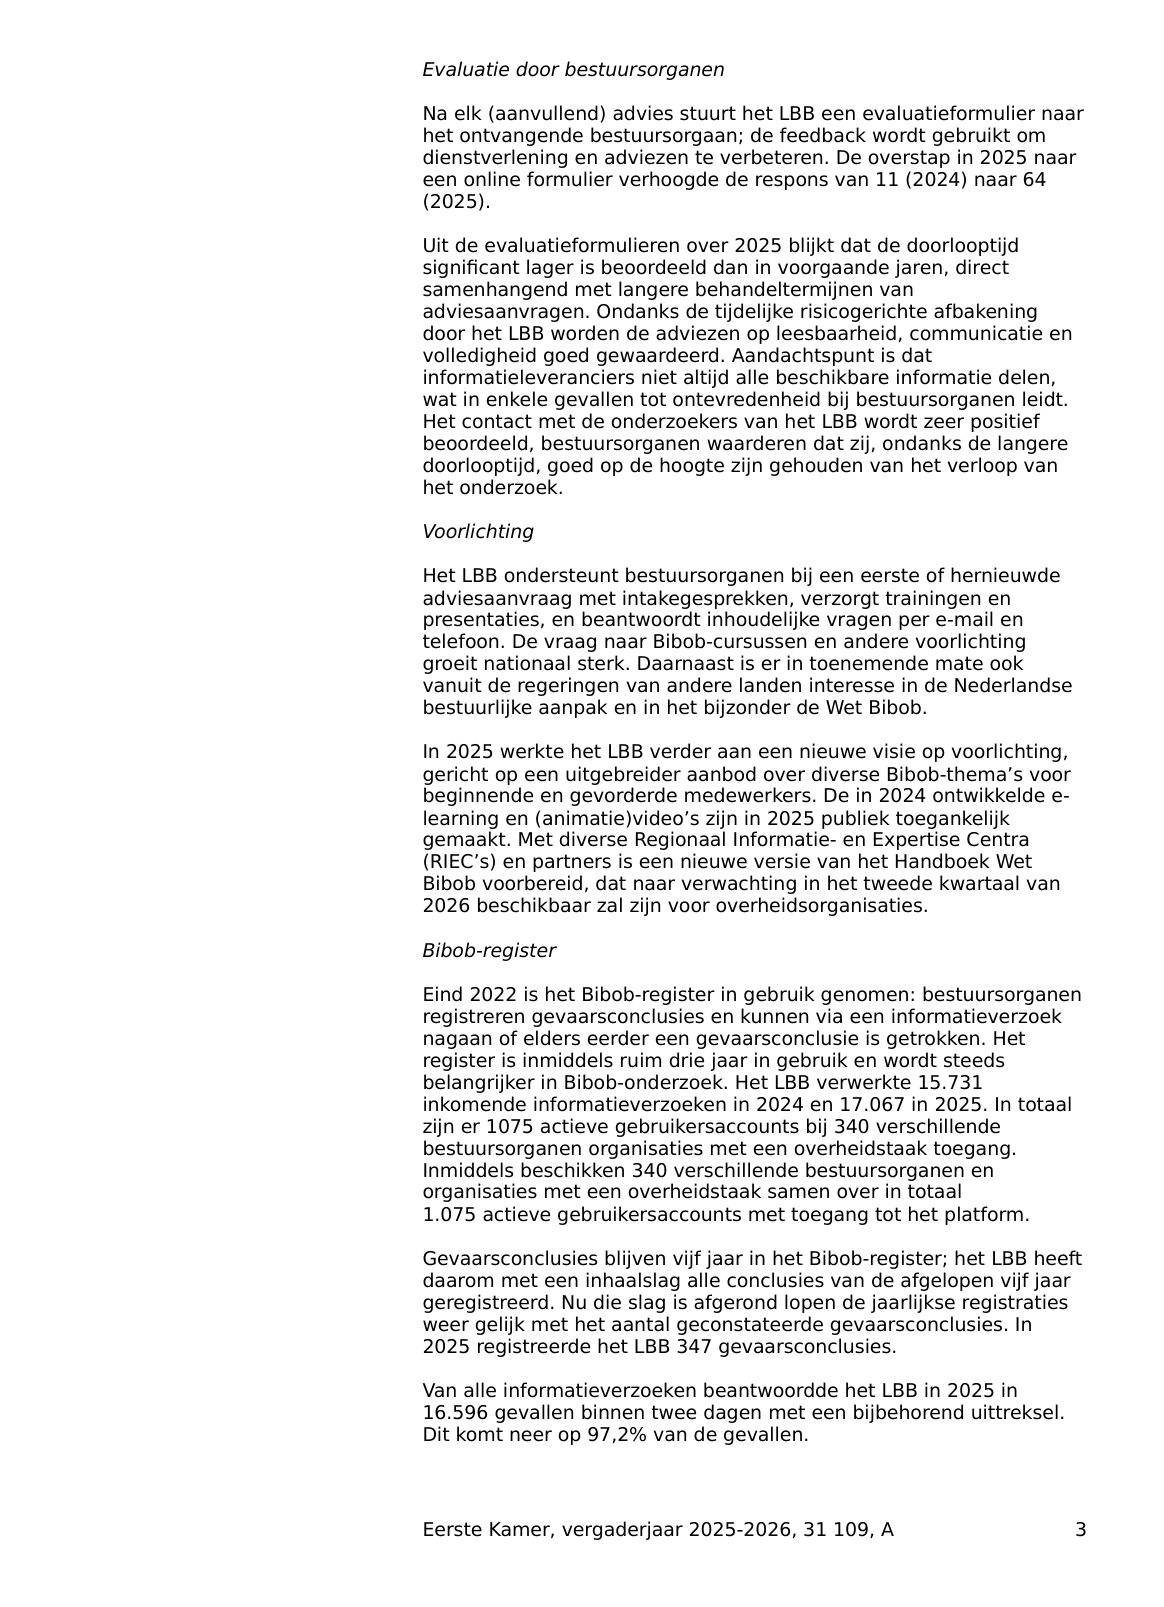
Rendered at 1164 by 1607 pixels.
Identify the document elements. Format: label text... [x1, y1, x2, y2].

subtitle Evaluatie door bestuursorganen [422, 59, 1087, 81]
text Uit de evaluatieformulieren over 2025 blijkt dat de doorlooptijd significant lager is beoordeeld dan in voorgaande jaren, direct samenhangend met langere behandeltermijnen van adviesaanvragen. Ondanks de tijdelijke risicogerichte afbakening door het LBB worden de adviezen op leesbaarheid, communicatie en volledigheid goed gewaardeerd. Aandachtspunt is dat informatieleveranciers niet altijd alle beschikbare informatie delen, wat in enkele gevallen tot ontevredenheid bij bestuursorganen leidt. Het contact met de onderzoekers van het LBB wordt zeer positief beoordeeld, bestuursorganen waarderen dat zij, ondanks de langere doorlooptijd, goed op de hoogte zijn gehouden van het verloop van het onderzoek. [422, 235, 1087, 499]
text Het LBB ondersteunt bestuursorganen bij een eerste of hernieuwde adviesaanvraag met intakegesprekken, verzorgt trainingen en presentaties, en beantwoordt inhoudelijke vragen per e-mail en telefoon. De vraag naar Bibob-cursussen en andere voorlichting groeit nationaal sterk. Daarnaast is er in toenemende mate ook vanuit de regeringen van andere landen interesse in de Nederlandse bestuurlijke aanpak en in het bijzonder de Wet Bibob. [422, 565, 1087, 719]
subtitle Bibob-register [422, 939, 1087, 961]
text Na elk (aanvullend) advies stuurt het LBB een evaluatieformulier naar het ontvangende bestuursorgaan; de feedback wordt gebruikt om dienstverlening en adviezen te verbeteren. De overstap in 2025 naar een online formulier verhoogde de respons van 11 (2024) naar 64 (2025). [422, 103, 1087, 213]
text In 2025 werkte het LBB verder aan een nieuwe visie op voorlichting, gericht op een uitgebreider aanbod over diverse Bibob-thema’s voor beginnende en gevorderde medewerkers. De in 2024 ontwikkelde e-learning en (animatie)video’s zijn in 2025 publiek toegankelijk gemaakt. Met diverse Regionaal Informatie- en Expertise Centra (RIEC’s) en partners is een nieuwe versie van het Handboek Wet Bibob voorbereid, dat naar verwachting in het tweede kwartaal van 2026 beschikbaar zal zijn voor overheidsorganisaties. [422, 741, 1087, 917]
text Van alle informatieverzoeken beantwoordde het LBB in 2025 in 16.596 gevallen binnen twee dagen met een bijbehorend uittreksel. Dit komt neer op 97,2% van de gevallen. [422, 1380, 1087, 1446]
text Eind 2022 is het Bibob-register in gebruik genomen: bestuursorganen registreren gevaarsconclusies en kunnen via een informatieverzoek nagaan of elders eerder een gevaarsconclusie is getrokken. Het register is inmiddels ruim drie jaar in gebruik en wordt steeds belangrijker in Bibob-onderzoek. Het LBB verwerkte 15.731 inkomende informatieverzoeken in 2024 en 17.067 in 2025. In totaal zijn er 1075 actieve gebruikersaccounts bij 340 verschillende bestuursorganen organisaties met een overheidstaak toegang. Inmiddels beschikken 340 verschillende bestuursorganen en organisaties met een overheidstaak samen over in totaal 1.075 actieve gebruikersaccounts met toegang tot het platform. [422, 984, 1087, 1225]
subtitle Voorlichting [422, 521, 1087, 543]
text Gevaarsconclusies blijven vijf jaar in het Bibob-register; het LBB heeft daarom met een inhaalslag alle conclusies van de afgelopen vijf jaar geregistreerd. Nu die slag is afgerond lopen de jaarlijkse registraties weer gelijk met het aantal geconstateerde gevaarsconclusies. In 2025 registreerde het LBB 347 gevaarsconclusies. [422, 1248, 1087, 1357]
